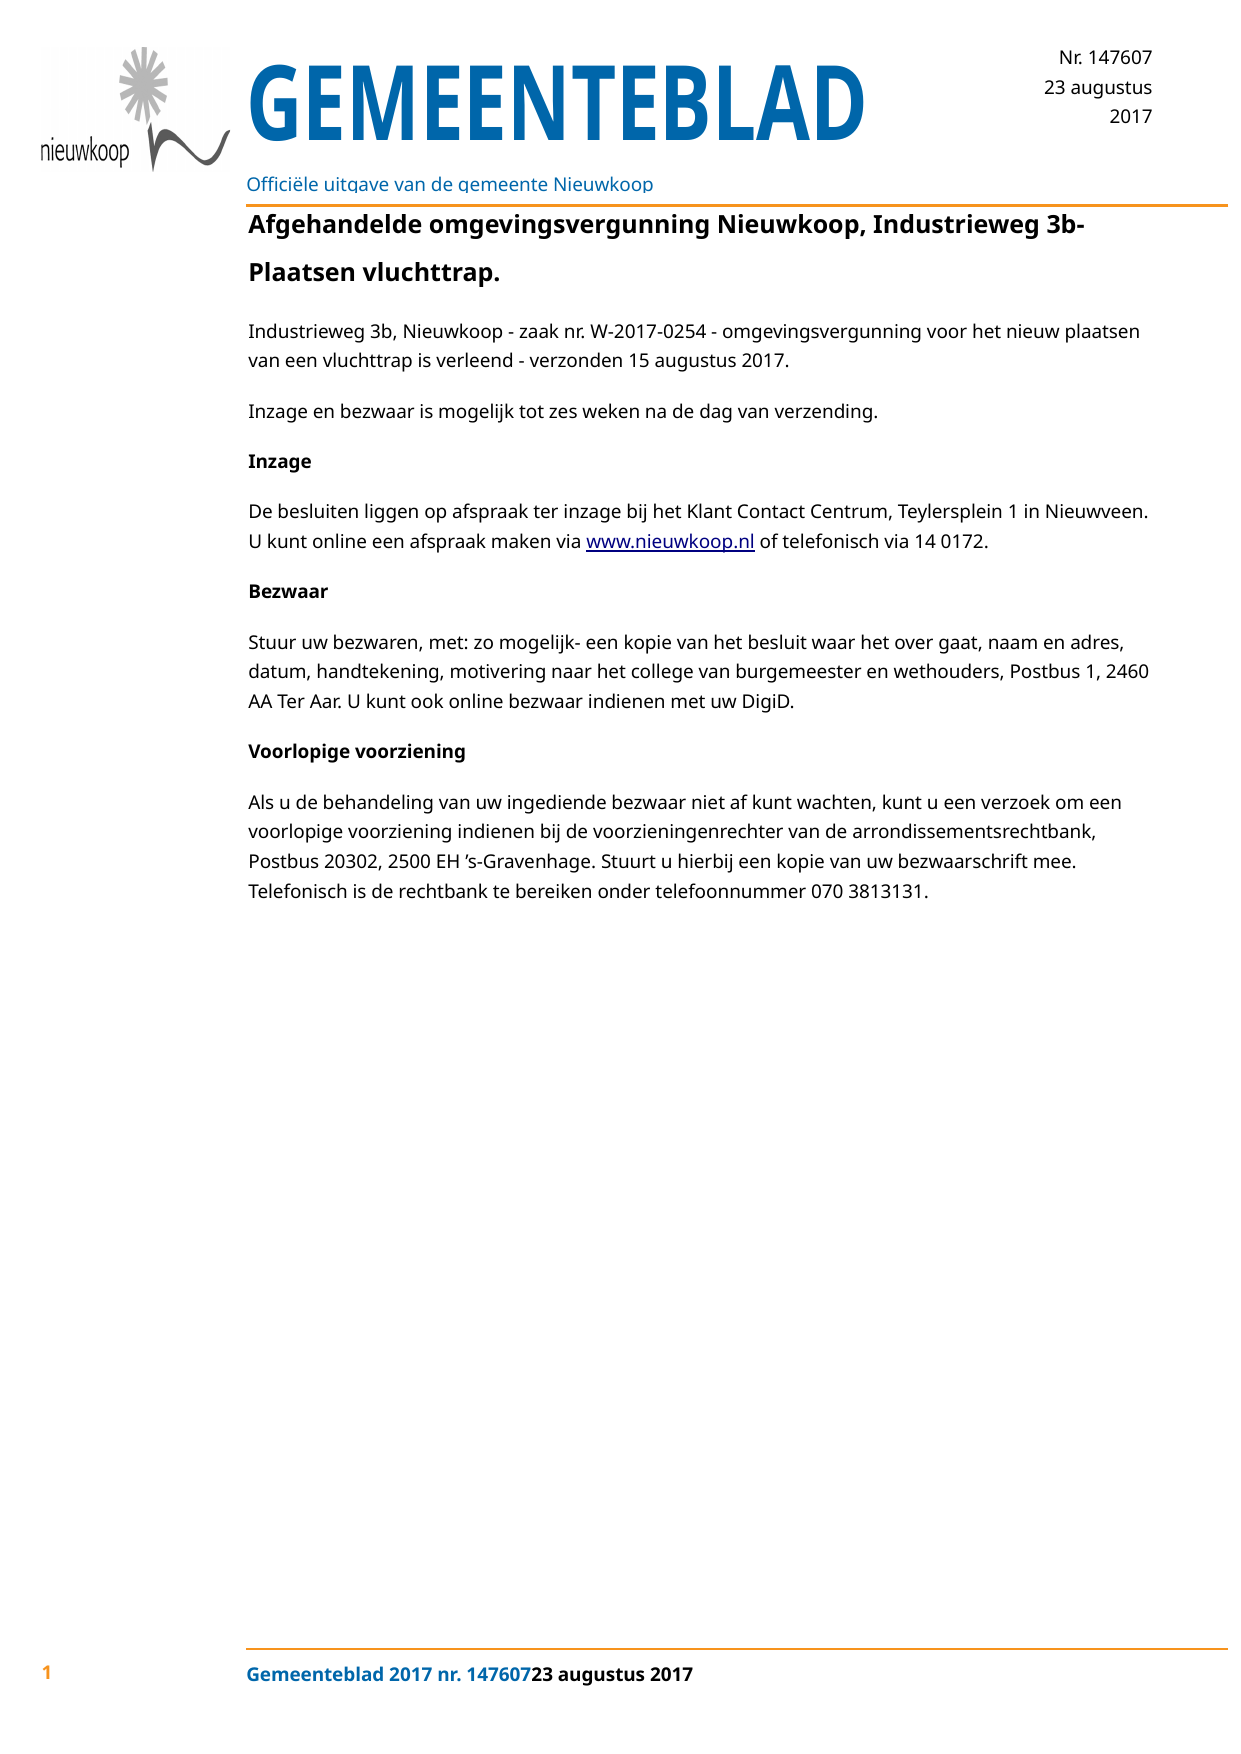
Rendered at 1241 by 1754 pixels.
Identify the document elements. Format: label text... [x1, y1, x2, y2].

text Inzage [248, 448, 1152, 474]
text Als u de behandeling van uw ingediende bezwaar niet af kunt wachten, kunt u een verzoek om een voorlopige voorziening indienen bij de voorzieningenrechter van de arrondissementsrechtbank, Postbus 20302, 2500 EH ’s-Gravenhage. Stuurt u hierbij een kopie van uw bezwaarschrift mee. Telefonisch is de rechtbank te bereiken onder telefoonnummer 070 3813131. [248, 789, 1152, 904]
text Inzage en bezwaar is mogelijk tot zes weken na de dag van verzending. [248, 398, 1152, 424]
text Afgehandelde omgevingsvergunning Nieuwkoop, Industrieweg 3b- Plaatsen vluchttrap. [248, 207, 1152, 288]
text De besluiten liggen op afspraak ter inzage bij het Klant Contact Centrum, Teylersplein 1 in Nieuwveen. U kunt online een afspraak maken via www.nieuwkoop.nl of telefonisch via 14 0172. [248, 499, 1152, 554]
text Stuur uw bezwaren, met: zo mogelijk- een kopie van het besluit waar het over gaat, naam en adres, datum, handtekening, motivering naar het college van burgemeester en wethouders, Postbus 1, 2460 AA Ter Aar. U kunt ook online bezwaar indienen met uw DigiD. [248, 629, 1152, 714]
text Industrieweg 3b, Nieuwkoop - zaak nr. W-2017-0254 - omgevingsvergunning voor het nieuw plaatsen van een vluchttrap is verleend - verzonden 15 augustus 2017. [248, 318, 1152, 373]
text Bezwaar [248, 579, 1152, 604]
picture [41, 47, 231, 172]
text Voorlopige voorziening [248, 739, 1152, 764]
